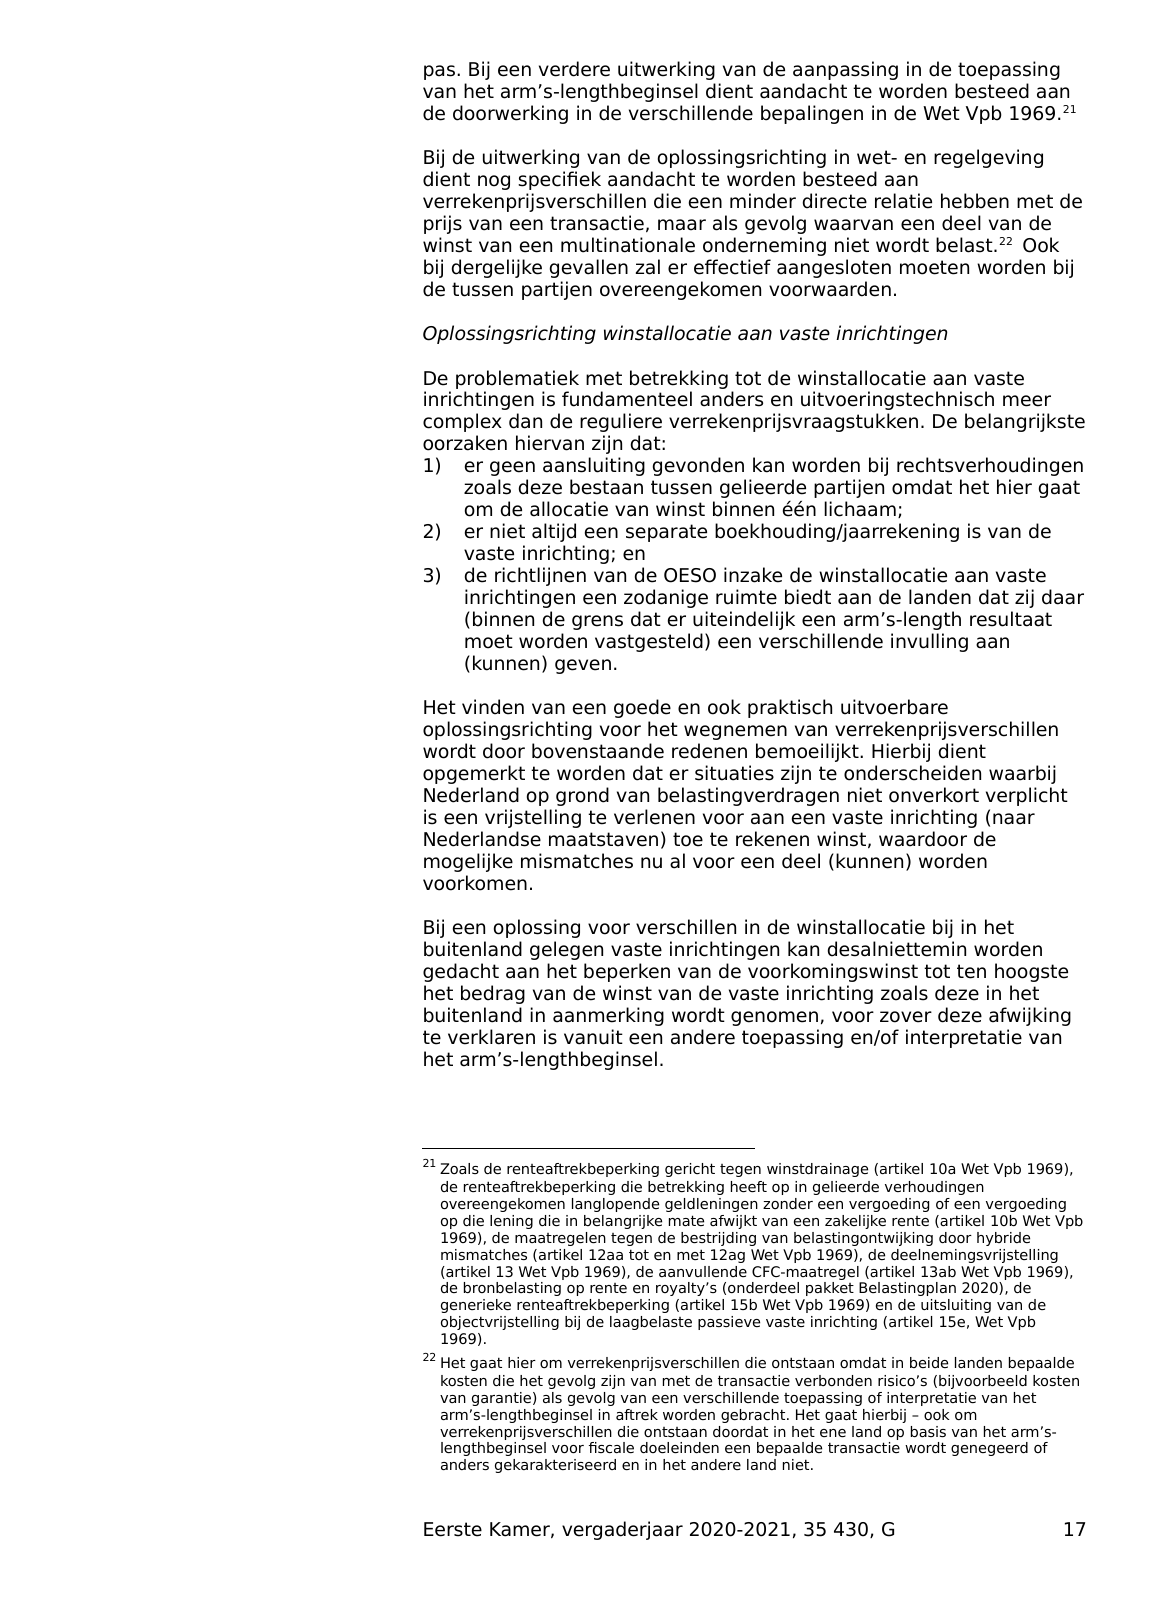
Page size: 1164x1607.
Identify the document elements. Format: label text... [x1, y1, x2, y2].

text 1) er geen aansluiting gevonden kan worden bij rechtsverhoudingen zoals deze bestaan tussen gelieerde partijen omdat het hier gaat om de allocatie van winst binnen één lichaam; [422, 455, 1087, 521]
subtitle Oplossingsrichting winstallocatie aan vaste inrichtingen [422, 323, 1087, 345]
text Bij de uitwerking van de oplossingsrichting in wet- en regelgeving dient nog specifiek aandacht te worden besteed aan verrekenprijsverschillen die een minder directe relatie hebben met de prijs van een transactie, maar als gevolg waarvan een deel van de winst van een multinationale onderneming niet wordt belast. Ook bij dergelijke gevallen zal er effectief aangesloten moeten worden bij de tussen partijen overeengekomen voorwaarden. [422, 147, 1087, 301]
text 2) er niet altijd een separate boekhouding/jaarrekening is van de vaste inrichting; en [422, 521, 1087, 565]
text Het gaat hier om verrekenprijsverschillen die ontstaan omdat in beide landen bepaalde kosten die het gevolg zijn van met de transactie verbonden risico’s (bijvoorbeeld kosten van garantie) als gevolg van een verschillende toepassing of interpretatie van het arm’s-lengthbeginsel in aftrek worden gebracht. Het gaat hierbij – ook om verrekenprijsverschillen die ontstaan doordat in het ene land op basis van het arm’s-lengthbeginsel voor fiscale doeleinden een bepaalde transactie wordt genegeerd of anders gekarakteriseerd en in het andere land niet. [422, 1351, 1087, 1474]
text Het vinden van een goede en ook praktisch uitvoerbare oplossingsrichting voor het wegnemen van verrekenprijsverschillen wordt door bovenstaande redenen bemoeilijkt. Hierbij dient opgemerkt te worden dat er situaties zijn te onderscheiden waarbij Nederland op grond van belastingverdragen niet onverkort verplicht is een vrijstelling te verlenen voor aan een vaste inrichting (naar Nederlandse maatstaven) toe te rekenen winst, waardoor de mogelijke mismatches nu al voor een deel (kunnen) worden voorkomen. [422, 697, 1087, 895]
text 3) de richtlijnen van de OESO inzake de winstallocatie aan vaste inrichtingen een zodanige ruimte biedt aan de landen dat zij daar (binnen de grens dat er uiteindelijk een arm’s-length resultaat moet worden vastgesteld) een verschillende invulling aan (kunnen) geven. [422, 565, 1087, 675]
text De problematiek met betrekking tot de winstallocatie aan vaste inrichtingen is fundamenteel anders en uitvoeringstechnisch meer complex dan de reguliere verrekenprijsvraagstukken. De belangrijkste oorzaken hiervan zijn dat: [422, 367, 1087, 455]
text Zoals de renteaftrekbeperking gericht tegen winstdrainage (artikel 10a Wet Vpb 1969), de renteaftrekbeperking die betrekking heeft op in gelieerde verhoudingen overeengekomen langlopende geldleningen zonder een vergoeding of een vergoeding op die lening die in belangrijke mate afwijkt van een zakelijke rente (artikel 10b Wet Vpb 1969), de maatregelen tegen de bestrijding van belastingontwijking door hybride mismatches (artikel 12aa tot en met 12ag Wet Vpb 1969), de deelnemingsvrijstelling (artikel 13 Wet Vpb 1969), de aanvullende CFC-maatregel (artikel 13ab Wet Vpb 1969), de bronbelasting op rente en royalty’s (onderdeel pakket Belastingplan 2020), de generieke renteaftrekbeperking (artikel 15b Wet Vpb 1969) en de uitsluiting van de objectvrijstelling bij de laagbelaste passieve vaste inrichting (artikel 15e, Wet Vpb 1969). [422, 1157, 1087, 1348]
text pas. Bij een verdere uitwerking van de aanpassing in de toepassing van het arm’s-lengthbeginsel dient aandacht te worden besteed aan de doorwerking in de verschillende bepalingen in de Wet Vpb 1969. [422, 59, 1087, 125]
text Bij een oplossing voor verschillen in de winstallocatie bij in het buitenland gelegen vaste inrichtingen kan desalniettemin worden gedacht aan het beperken van de voorkomingswinst tot ten hoogste het bedrag van de winst van de vaste inrichting zoals deze in het buitenland in aanmerking wordt genomen, voor zover deze afwijking te verklaren is vanuit een andere toepassing en/of interpretatie van het arm’s-lengthbeginsel. [422, 917, 1087, 1071]
